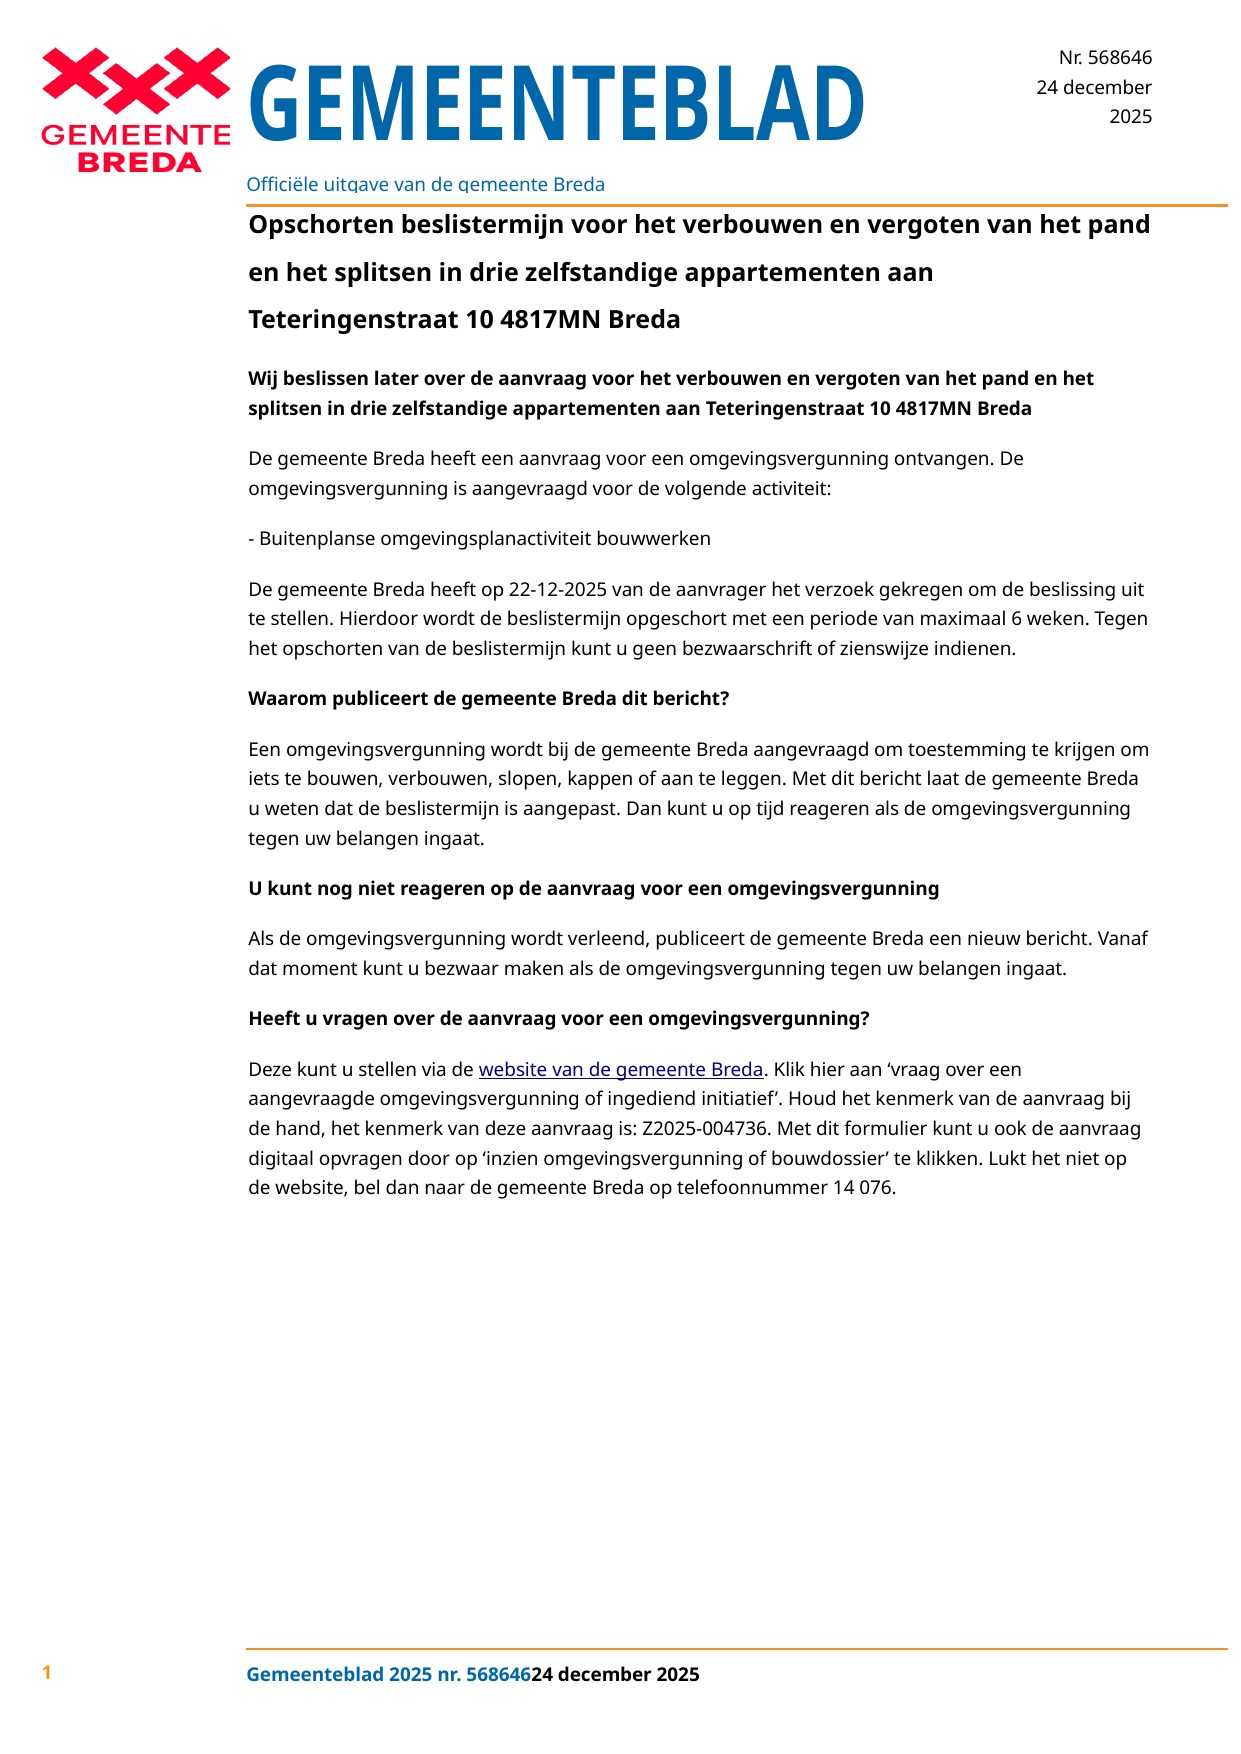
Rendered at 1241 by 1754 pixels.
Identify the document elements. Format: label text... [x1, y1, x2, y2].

text De gemeente Breda heeft een aanvraag voor een omgevingsvergunning ontvangen. De omgevingsvergunning is aangevraagd voor de volgende activiteit: [248, 446, 1152, 501]
text Waarom publiceert de gemeente Breda dit bericht? [248, 686, 1152, 711]
text - Buitenplanse omgevingsplanactiviteit bouwwerken [248, 526, 1152, 551]
text U kunt nog niet reageren op de aanvraag voor een omgevingsvergunning [248, 875, 1152, 901]
text Wij beslissen later over de aanvraag voor het verbouwen en vergoten van het pand en het splitsen in drie zelfstandige appartementen aan Teteringenstraat 10 4817MN Breda [248, 366, 1152, 421]
text Als de omgevingsvergunning wordt verleend, publiceert de gemeente Breda een nieuw bericht. Vanaf dat moment kunt u bezwaar maken als de omgevingsvergunning tegen uw belangen ingaat. [248, 926, 1152, 981]
text De gemeente Breda heeft op 22-12-2025 van de aanvrager het verzoek gekregen om de beslissing uit te stellen. Hierdoor wordt de beslistermijn opgeschort met een periode van maximaal 6 weken. Tegen het opschorten van de beslistermijn kunt u geen bezwaarschrift of zienswijze indienen. [248, 576, 1152, 661]
picture [41, 47, 231, 172]
text Opschorten beslistermijn voor het verbouwen en vergoten van het pand en het splitsen in drie zelfstandige appartementen aan Teteringenstraat 10 4817MN Breda [248, 207, 1152, 336]
text Deze kunt u stellen via de website van de gemeente Breda. Klik hier aan ‘vraag over een aangevraagde omgevingsvergunning of ingediend initiatief’. Houd het kenmerk van de aanvraag bij de hand, het kenmerk van deze aanvraag is: Z2025-004736. Met dit formulier kunt u ook de aanvraag digitaal opvragen door op ‘inzien omgevingsvergunning of bouwdossier’ te klikken. Lukt het niet op de website, bel dan naar de gemeente Breda op telefoonnummer 14 076. [248, 1056, 1152, 1200]
text Een omgevingsvergunning wordt bij de gemeente Breda aangevraagd om toestemming te krijgen om iets te bouwen, verbouwen, slopen, kappen of aan te leggen. Met dit bericht laat de gemeente Breda u weten dat de beslistermijn is aangepast. Dan kunt u op tijd reageren als de omgevingsvergunning tegen uw belangen ingaat. [248, 736, 1152, 850]
text Heeft u vragen over de aanvraag voor een omgevingsvergunning? [248, 1006, 1152, 1031]
